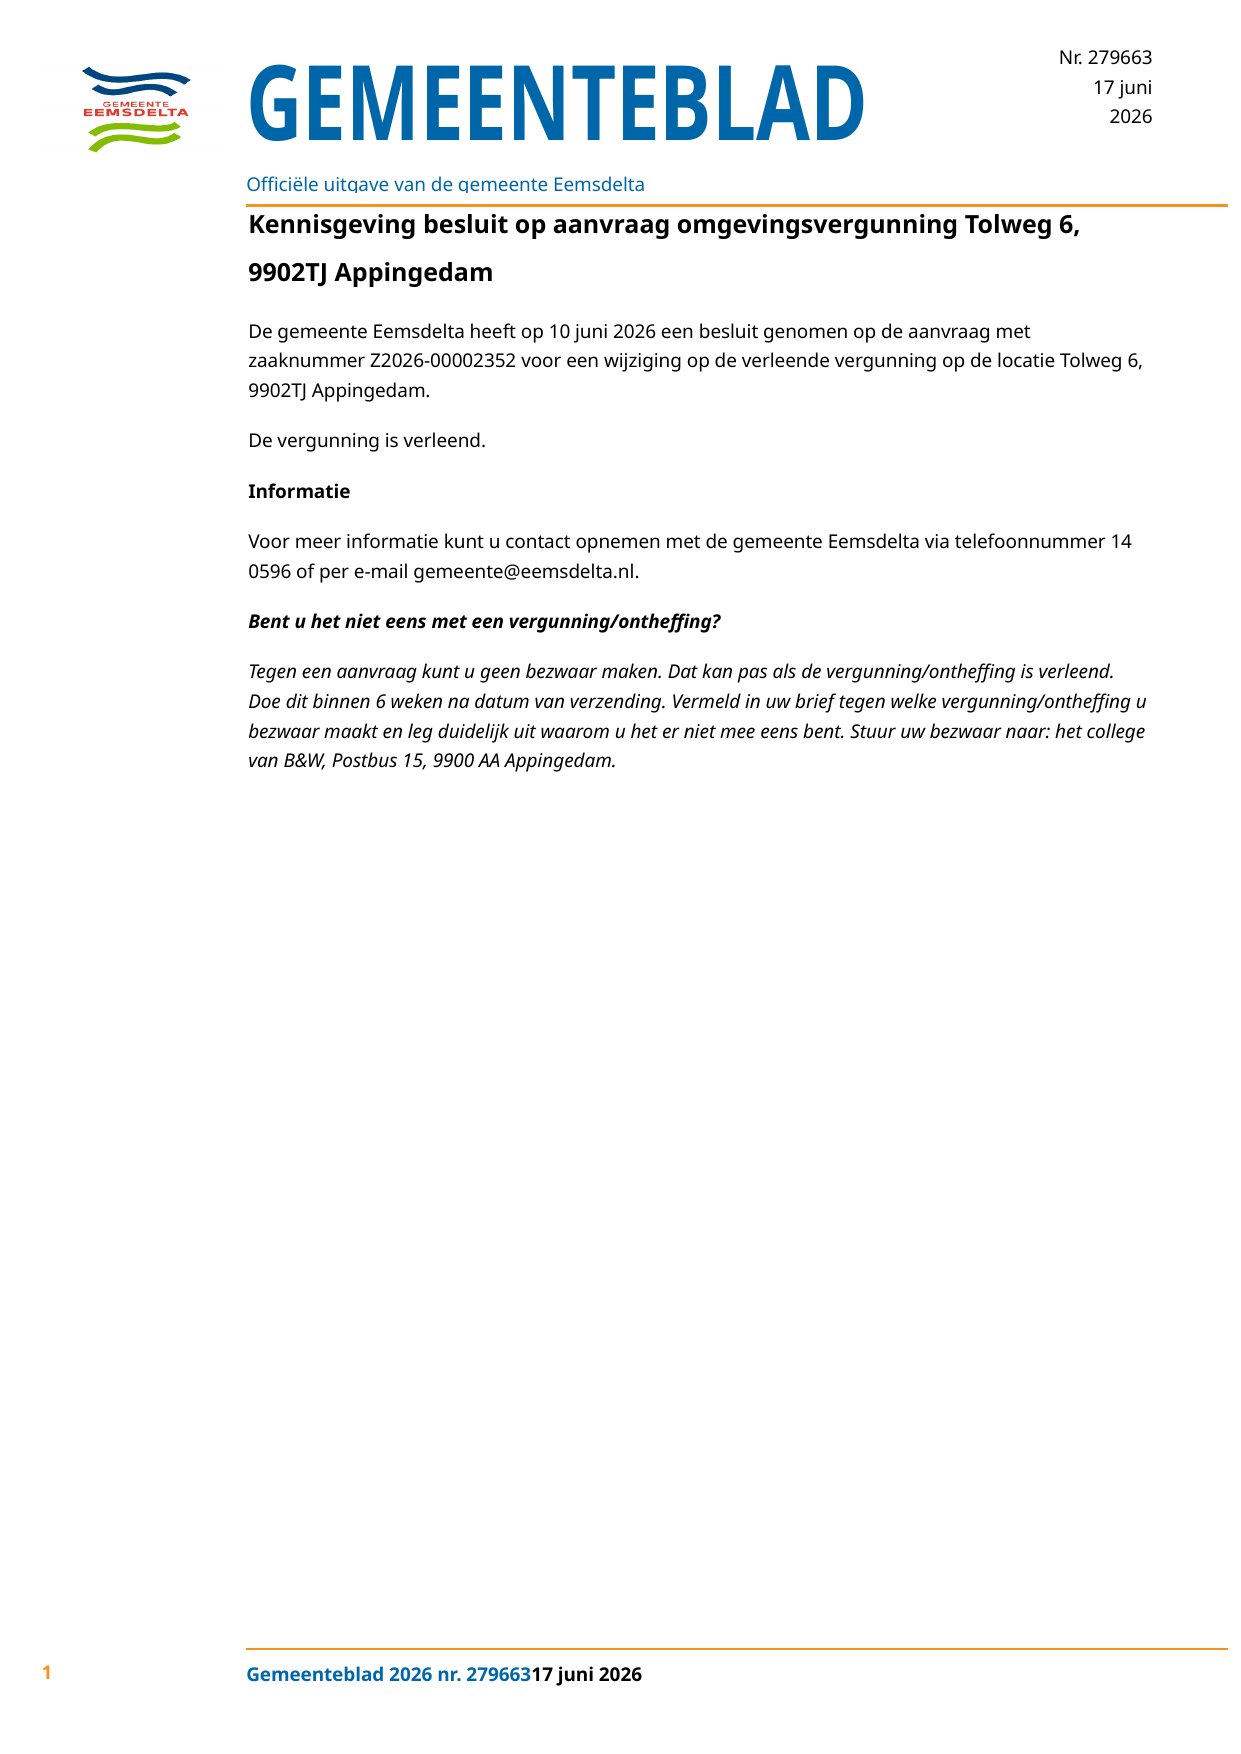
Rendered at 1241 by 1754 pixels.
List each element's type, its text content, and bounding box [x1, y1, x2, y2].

text Informatie [248, 478, 1152, 504]
text De gemeente Eemsdelta heeft op 10 juni 2026 een besluit genomen op de aanvraag met zaaknummer Z2026-00002352 voor een wijziging op de verleende vergunning op de locatie Tolweg 6, 9902TJ Appingedam. [248, 318, 1152, 403]
text Tegen een aanvraag kunt u geen bezwaar maken. Dat kan pas als de vergunning/ontheffing is verleend. Doe dit binnen 6 weken na datum van verzending. Vermeld in uw brief tegen welke vergunning/ontheffing u bezwaar maakt en leg duidelijk uit waarom u het er niet mee eens bent. Stuur uw bezwaar naar: het college van B&W, Postbus 15, 9900 AA Appingedam. [248, 659, 1152, 773]
text De vergunning is verleend. [248, 427, 1152, 453]
picture [41, 47, 231, 172]
text Bent u het niet eens met een vergunning/ontheffing? [248, 608, 1152, 634]
text Kennisgeving besluit op aanvraag omgevingsvergunning Tolweg 6, 9902TJ Appingedam [248, 207, 1152, 288]
text Voor meer informatie kunt u contact opnemen met de gemeente Eemsdelta via telefoonnummer 14 0596 of per e-mail gemeente@eemsdelta.nl. [248, 528, 1152, 584]
